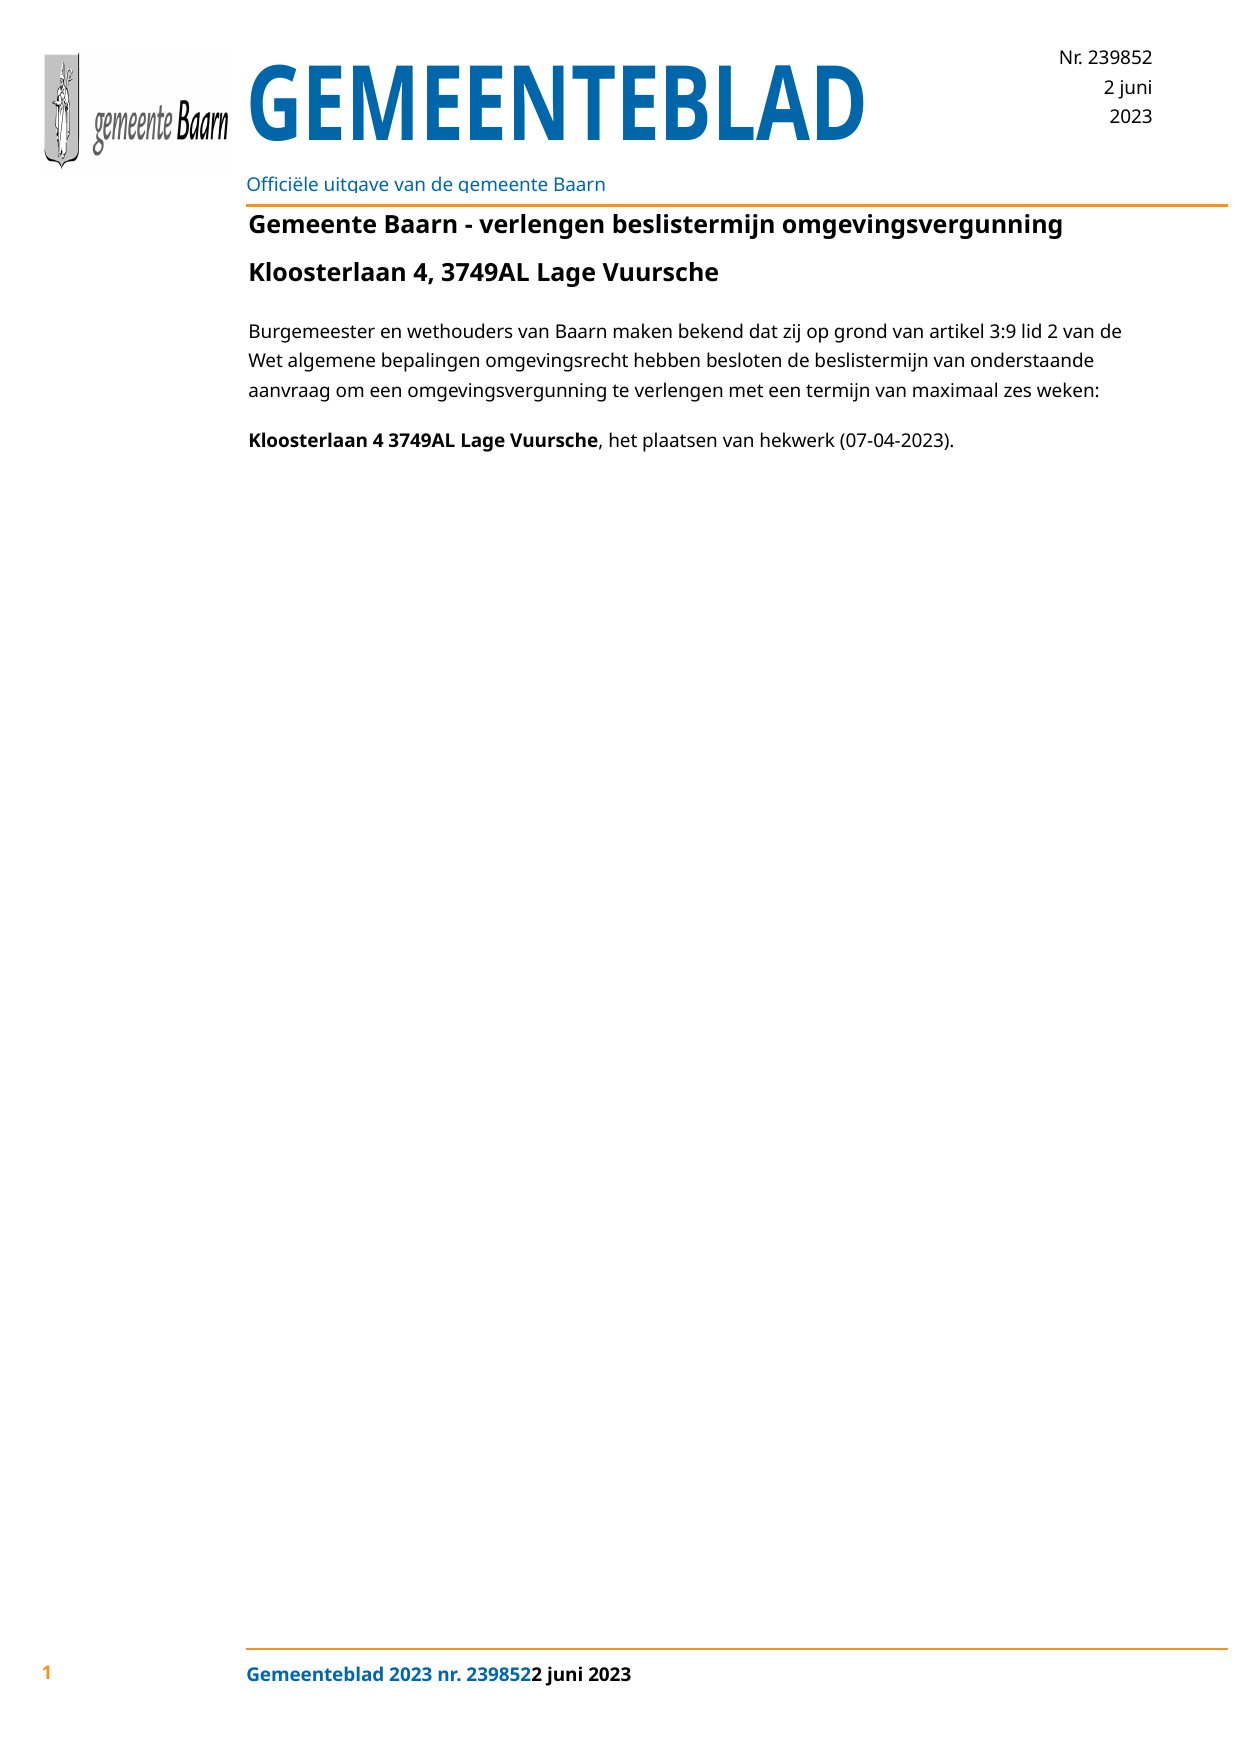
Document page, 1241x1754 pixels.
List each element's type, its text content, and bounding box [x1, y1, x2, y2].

text Gemeente Baarn - verlengen beslistermijn omgevingsvergunning Kloosterlaan 4, 3749AL Lage Vuursche [248, 207, 1152, 288]
picture [41, 47, 231, 172]
text Kloosterlaan 4 3749AL Lage Vuursche, het plaatsen van hekwerk (07-04-2023). [248, 427, 1152, 453]
text Burgemeester en wethouders van Baarn maken bekend dat zij op grond van artikel 3:9 lid 2 van de Wet algemene bepalingen omgevingsrecht hebben besloten de beslistermijn van onderstaande aanvraag om een omgevingsvergunning te verlengen met een termijn van maximaal zes weken: [248, 318, 1152, 403]
